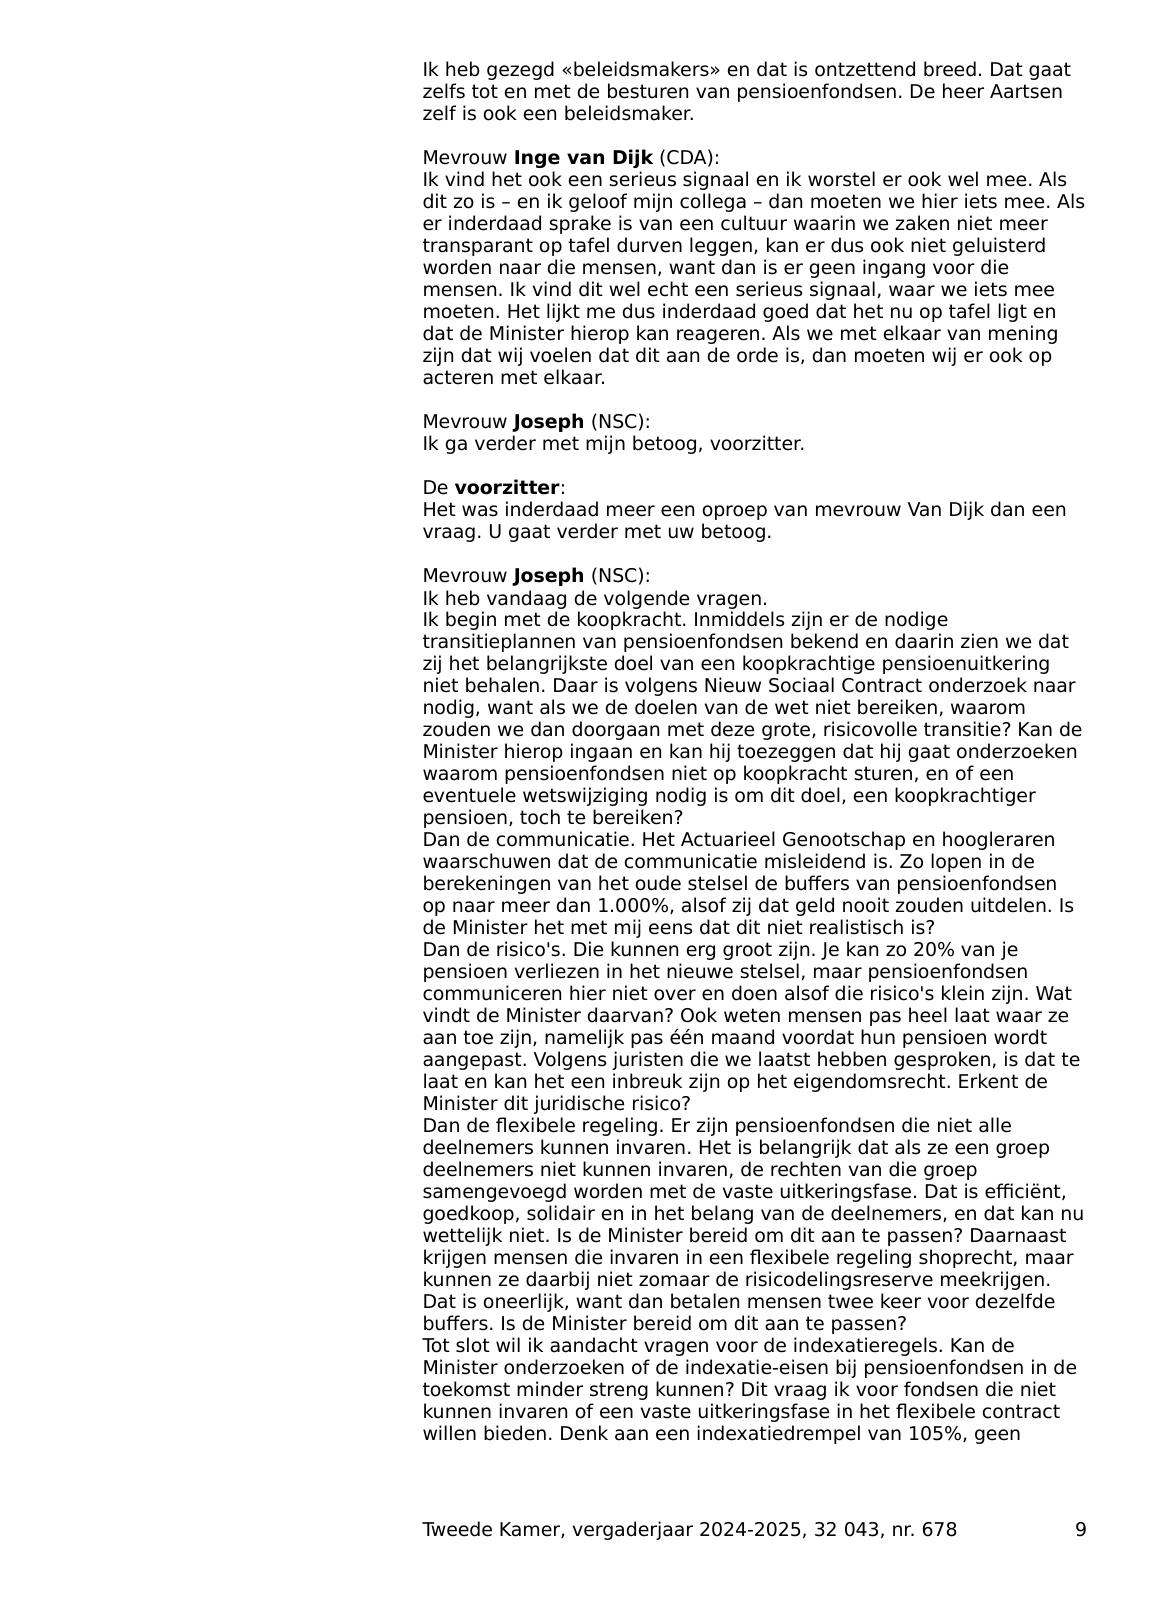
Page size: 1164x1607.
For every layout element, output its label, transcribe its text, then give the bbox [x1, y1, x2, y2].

text Ik ga verder met mijn betoog, voorzitter. [422, 433, 1087, 455]
text Mevrouw Inge van Dijk (CDA): [422, 147, 1087, 169]
text Ik vind het ook een serieus signaal en ik worstel er ook wel mee. Als dit zo is – en ik geloof mijn collega – dan moeten we hier iets mee. Als er inderdaad sprake is van een cultuur waarin we zaken niet meer transparant op tafel durven leggen, kan er dus ook niet geluisterd worden naar die mensen, want dan is er geen ingang voor die mensen. Ik vind dit wel echt een serieus signaal, waar we iets mee moeten. Het lijkt me dus inderdaad goed dat het nu op tafel ligt en dat de Minister hierop kan reageren. Als we met elkaar van mening zijn dat wij voelen dat dit aan de orde is, dan moeten wij er ook op acteren met elkaar. [422, 169, 1087, 389]
text Dan de risico's. Die kunnen erg groot zijn. Je kan zo 20% van je pensioen verliezen in het nieuwe stelsel, maar pensioenfondsen communiceren hier niet over en doen alsof die risico's klein zijn. Wat vindt de Minister daarvan? Ook weten mensen pas heel laat waar ze aan toe zijn, namelijk pas één maand voordat hun pensioen wordt aangepast. Volgens juristen die we laatst hebben gesproken, is dat te laat en kan het een inbreuk zijn op het eigendomsrecht. Erkent de Minister dit juridische risico? [422, 939, 1087, 1115]
text Ik begin met de koopkracht. Inmiddels zijn er de nodige transitieplannen van pensioenfondsen bekend en daarin zien we dat zij het belangrijkste doel van een koopkrachtige pensioenuitkering niet behalen. Daar is volgens Nieuw Sociaal Contract onderzoek naar nodig, want als we de doelen van de wet niet bereiken, waarom zouden we dan doorgaan met deze grote, risicovolle transitie? Kan de Minister hierop ingaan en kan hij toezeggen dat hij gaat onderzoeken waarom pensioenfondsen niet op koopkracht sturen, en of een eventuele wetswijziging nodig is om dit doel, een koopkrachtiger pensioen, toch te bereiken? [422, 609, 1087, 829]
text Dan de communicatie. Het Actuarieel Genootschap en hoogleraren waarschuwen dat de communicatie misleidend is. Zo lopen in de berekeningen van het oude stelsel de buffers van pensioenfondsen op naar meer dan 1.000%, alsof zij dat geld nooit zouden uitdelen. Is de Minister het met mij eens dat dit niet realistisch is? [422, 829, 1087, 939]
text Tot slot wil ik aandacht vragen voor de indexatieregels. Kan de Minister onderzoeken of de indexatie-eisen bij pensioenfondsen in de toekomst minder streng kunnen? Dit vraag ik voor fondsen die niet kunnen invaren of een vaste uitkeringsfase in het flexibele contract willen bieden. Denk aan een indexatiedrempel van 105%, geen [422, 1335, 1087, 1444]
text Dan de flexibele regeling. Er zijn pensioenfondsen die niet alle deelnemers kunnen invaren. Het is belangrijk dat als ze een groep deelnemers niet kunnen invaren, de rechten van die groep samengevoegd worden met de vaste uitkeringsfase. Dat is efficiënt, goedkoop, solidair en in het belang van de deelnemers, en dat kan nu wettelijk niet. Is de Minister bereid om dit aan te passen? Daarnaast krijgen mensen die invaren in een flexibele regeling shoprecht, maar kunnen ze daarbij niet zomaar de risicodelingsreserve meekrijgen. Dat is oneerlijk, want dan betalen mensen twee keer voor dezelfde buffers. Is de Minister bereid om dit aan te passen? [422, 1115, 1087, 1335]
text Mevrouw Joseph (NSC): [422, 565, 1087, 587]
text Ik heb gezegd «beleidsmakers» en dat is ontzettend breed. Dat gaat zelfs tot en met de besturen van pensioenfondsen. De heer Aartsen zelf is ook een beleidsmaker. [422, 59, 1087, 125]
text Ik heb vandaag de volgende vragen. [422, 587, 1087, 609]
text Het was inderdaad meer een oproep van mevrouw Van Dijk dan een vraag. U gaat verder met uw betoog. [422, 499, 1087, 543]
text Mevrouw Joseph (NSC): [422, 411, 1087, 433]
text De voorzitter: [422, 477, 1087, 499]
